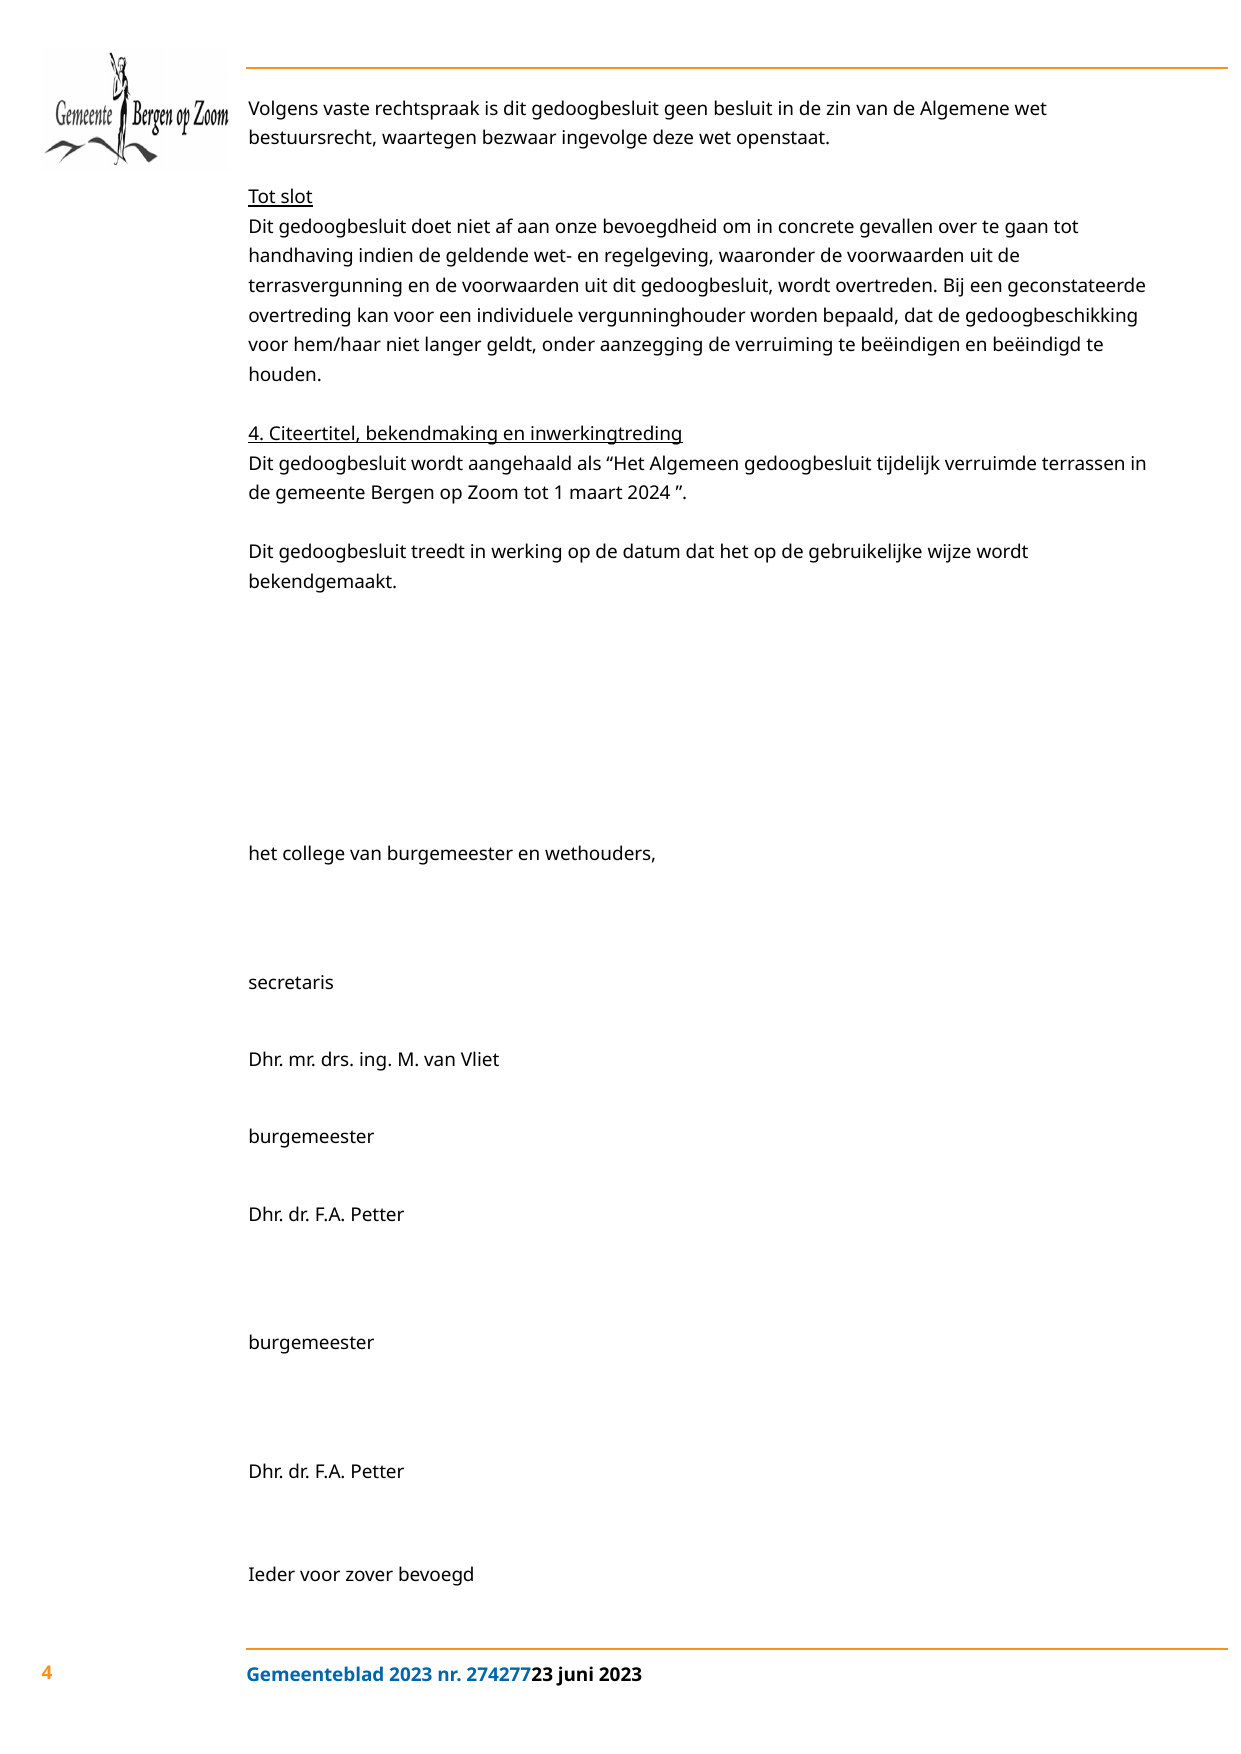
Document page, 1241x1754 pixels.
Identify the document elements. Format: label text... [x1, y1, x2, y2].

text Dhr. dr. F.A. Petter [248, 1201, 1152, 1226]
text Dhr. mr. drs. ing. M. van Vliet [248, 1046, 1152, 1072]
text Volgens vaste rechtspraak is dit gedoogbesluit geen besluit in de zin van de Algemene wet bestuursrecht, waartegen bezwaar ingevolge deze wet openstaat. [248, 95, 1152, 150]
text Dit gedoogbesluit treedt in werking op de datum dat het op de gebruikelijke wijze wordt bekendgemaakt. [248, 538, 1152, 594]
text burgemeester [248, 1123, 1152, 1149]
picture [41, 47, 231, 172]
text Dhr. dr. F.A. Petter [248, 1458, 1152, 1484]
text 4. Citeertitel, bekendmaking en inwerkingtreding [248, 420, 1152, 446]
text Dit gedoogbesluit doet niet af aan onze bevoegdheid om in concrete gevallen over te gaan tot handhaving indien de geldende wet- en regelgeving, waaronder de voorwaarden uit de terrasvergunning en de voorwaarden uit dit gedoogbesluit, wordt overtreden. Bij een geconstateerde overtreding kan voor een individuele vergunninghouder worden bepaald, dat de gedoogbeschikking voor hem/haar niet langer geldt, onder aanzegging de verruiming te beëindigen en beëindigd te houden. [248, 213, 1152, 387]
text Tot slot [248, 183, 1152, 209]
text secretaris [248, 969, 1152, 995]
text Ieder voor zover bevoegd [248, 1561, 1152, 1587]
text Dit gedoogbesluit wordt aangehaald als “Het Algemeen gedoogbesluit tijdelijk verruimde terrassen in de gemeente Bergen op Zoom tot 1 maart 2024 ”. [248, 450, 1152, 505]
text het college van burgemeester en wethouders, [248, 841, 1152, 866]
text burgemeester [248, 1329, 1152, 1355]
